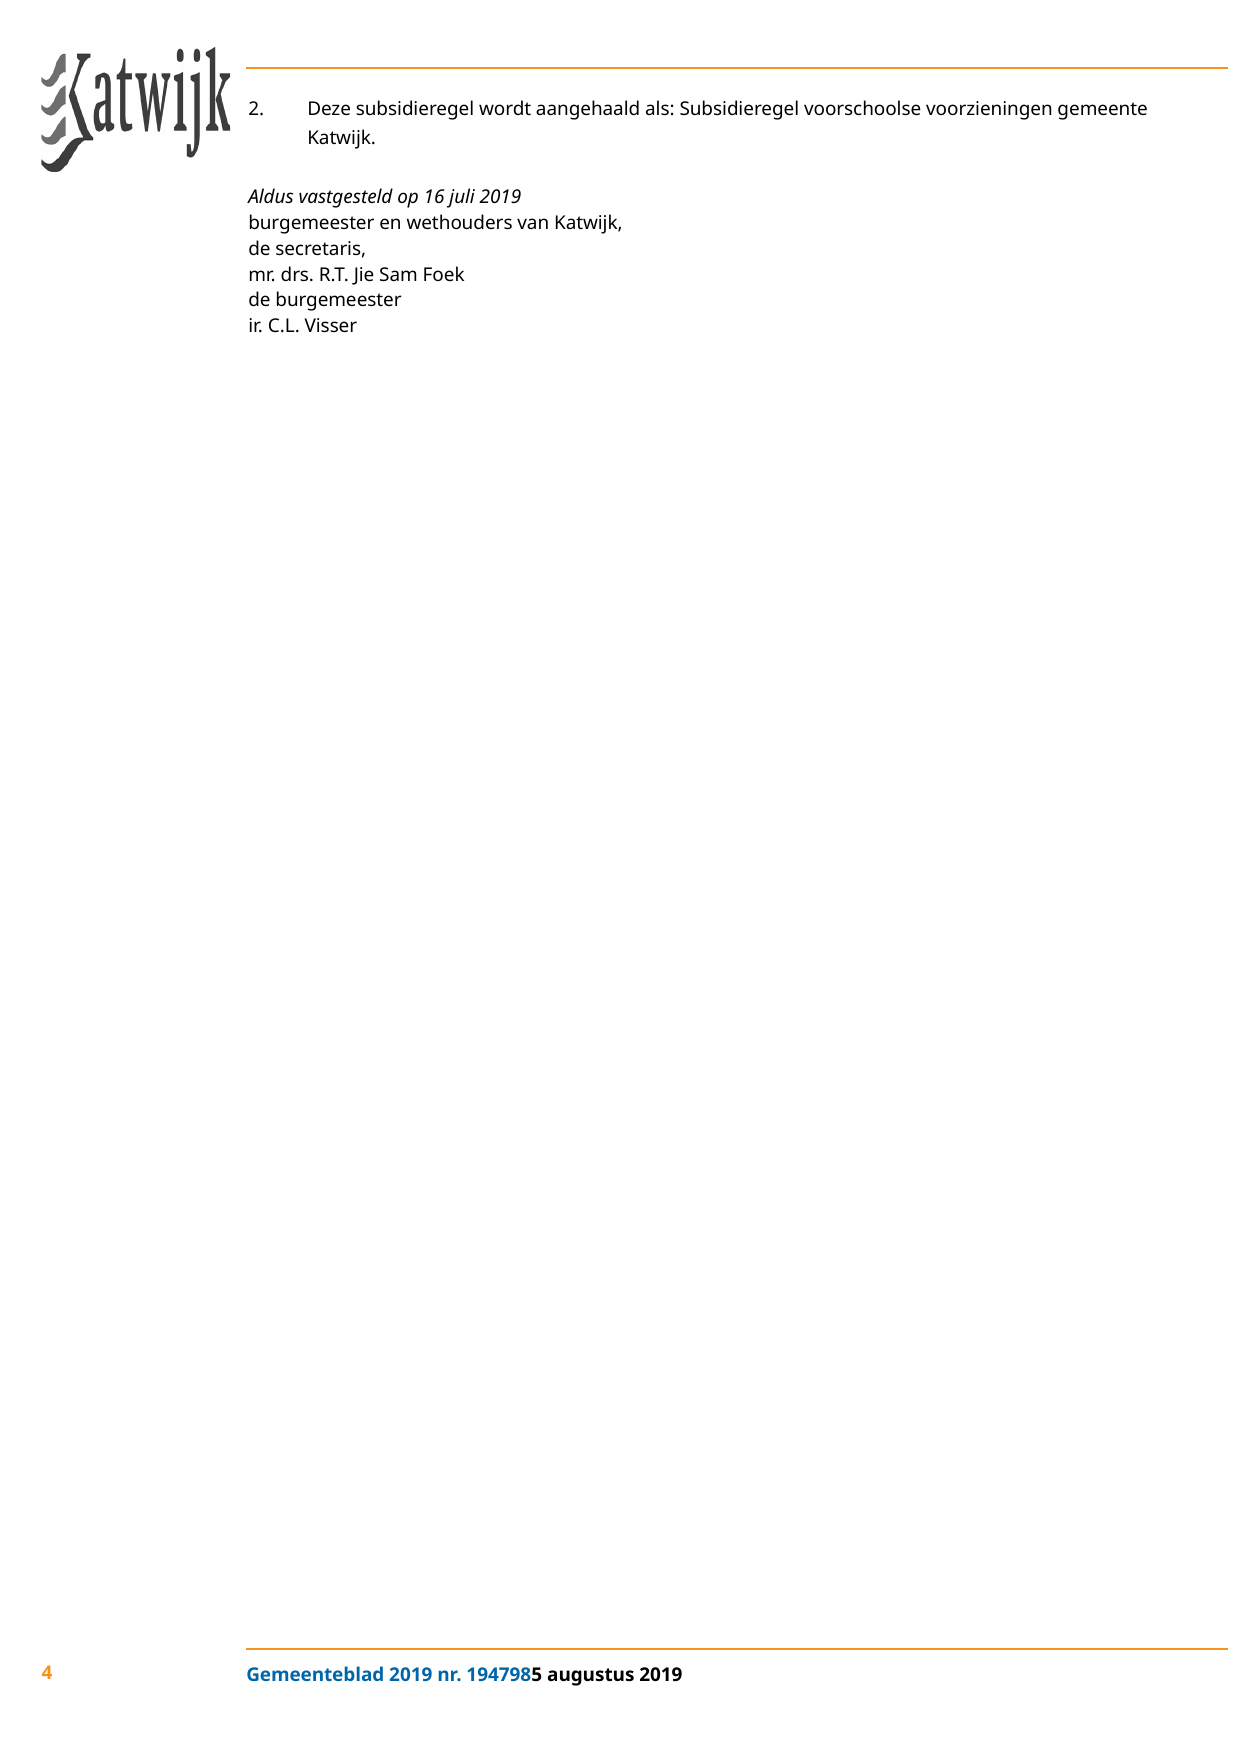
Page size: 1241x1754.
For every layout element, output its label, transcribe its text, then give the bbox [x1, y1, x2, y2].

text burgemeester en wethouders van Katwijk, [248, 209, 1152, 235]
list Deze subsidieregel wordt aangehaald als: Subsidieregel voorschoolse voorzieningen gemeente Katwijk. [248, 95, 1152, 150]
text Aldus vastgesteld op 16 juli 2019 [248, 183, 1152, 209]
text de burgemeester [248, 286, 1152, 312]
text de secretaris, [248, 235, 1152, 261]
picture [41, 47, 231, 172]
text ir. C.L. Visser [248, 312, 1152, 338]
text mr. drs. R.T. Jie Sam Foek [248, 261, 1152, 286]
